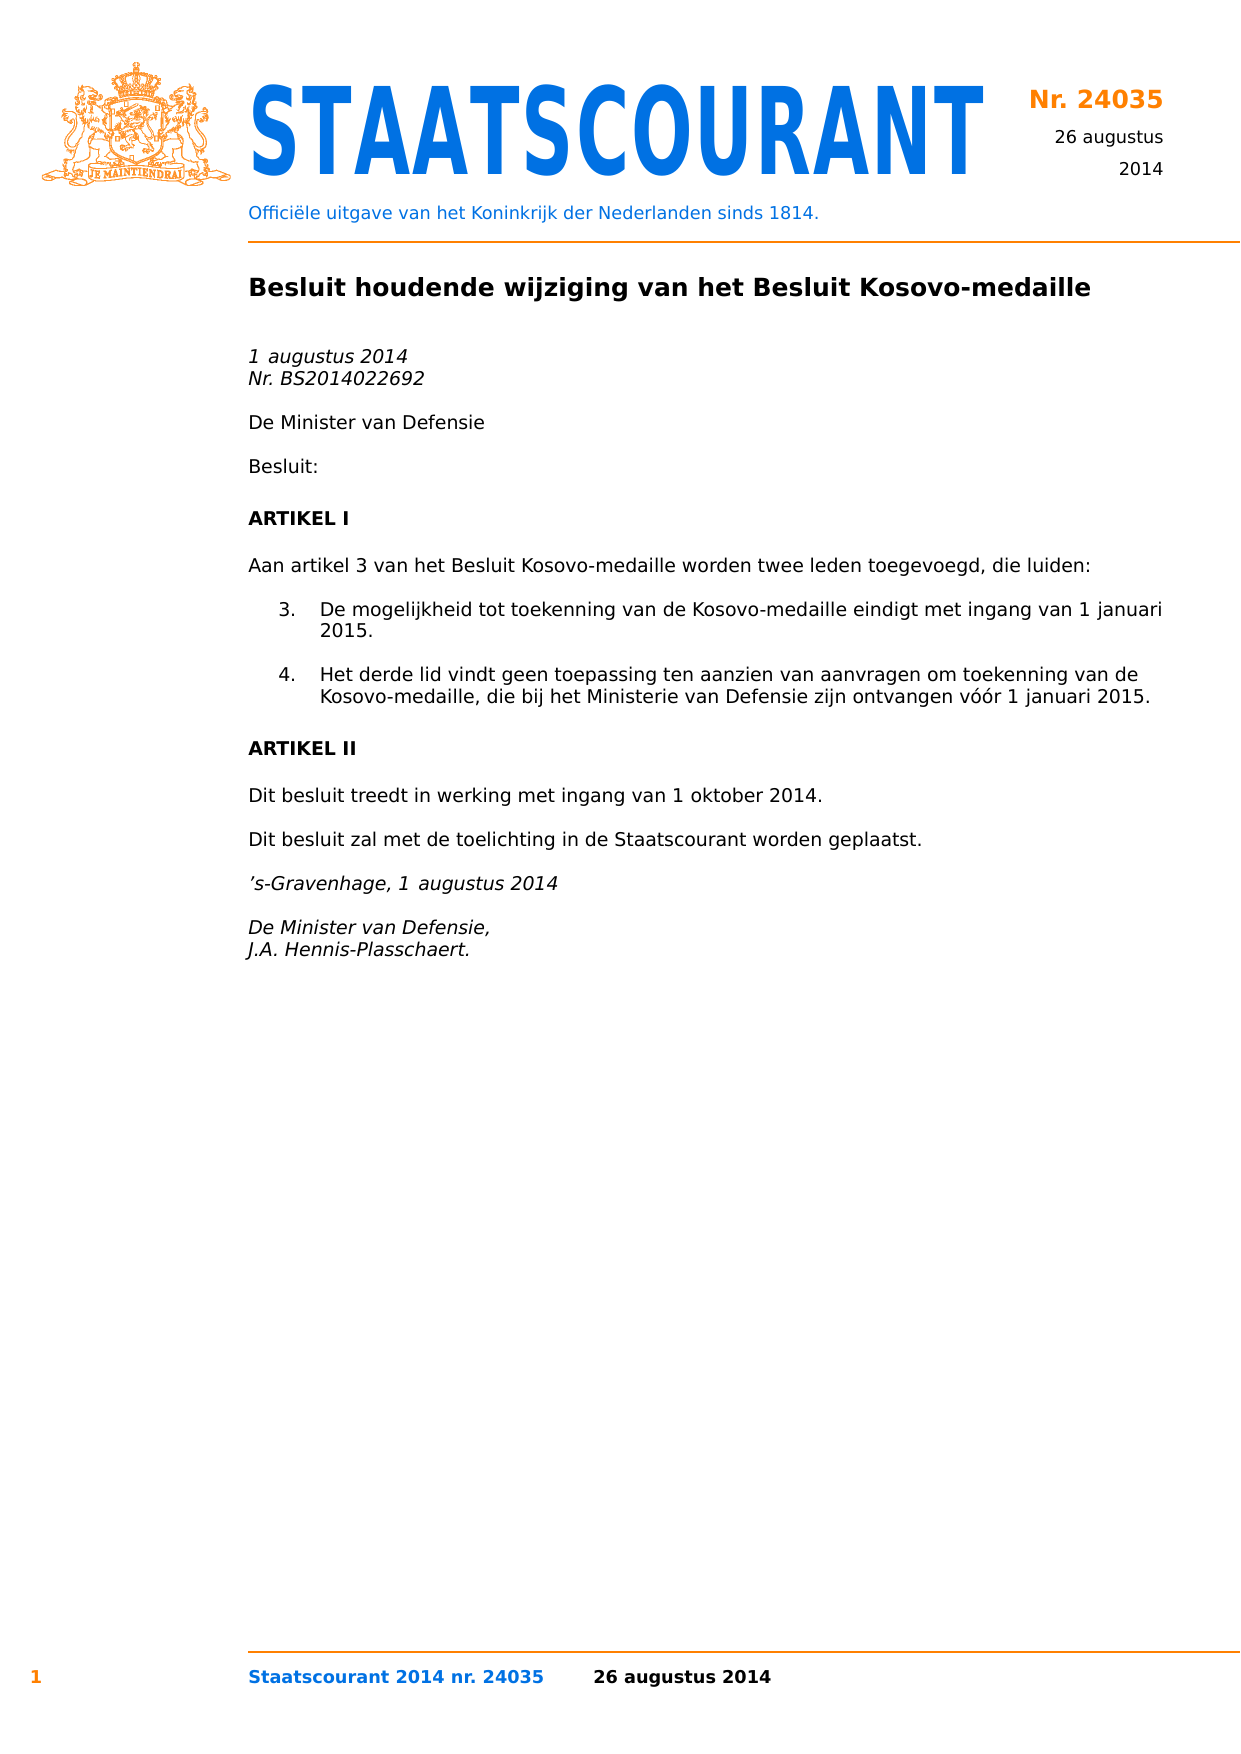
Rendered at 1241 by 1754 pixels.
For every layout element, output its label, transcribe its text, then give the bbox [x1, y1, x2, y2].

text 1 augustus 2014 [248, 346, 1163, 368]
subtitle ARTIKEL I [248, 508, 1163, 529]
text Nr. BS2014022692 [248, 368, 1163, 390]
text De Minister van Defensie [248, 412, 1163, 434]
table_cell 26 augustus [998, 121, 1240, 153]
text 4. Het derde lid vindt geen toepassing ten aanzien van aanvragen om toekenning van de Kosovo-medaille, die bij het Ministerie van Defensie zijn ontvangen vóór 1 januari 2015. [278, 664, 1163, 708]
text Besluit: [248, 456, 1163, 478]
table_header [25, 62, 248, 241]
subtitle Besluit houdende wijziging van het Besluit Kosovo-medaille [248, 273, 1163, 302]
table_header Nr. 24035 [998, 62, 1240, 121]
text De Minister van Defensie, J.A. Hennis-Plasschaert. [248, 917, 1163, 961]
table_header STAATSCOURANT [248, 62, 998, 203]
text Aan artikel 3 van het Besluit Kosovo-medaille worden twee leden toegevoegd, die luiden: [248, 554, 1163, 577]
text ’s-Gravenhage, 1 augustus 2014 [248, 873, 1163, 895]
table_cell Officiële uitgave van het Koninkrijk der Nederlanden sinds 1814. [248, 203, 1240, 241]
subtitle ARTIKEL II [248, 738, 1163, 760]
text Dit besluit zal met de toelichting in de Staatscourant worden geplaatst. [248, 829, 1163, 851]
text Dit besluit treedt in werking met ingang van 1 oktober 2014. [248, 785, 1163, 807]
text 3. De mogelijkheid tot toekenning van de Kosovo-medaille eindigt met ingang van 1 januari 2015. [278, 598, 1163, 642]
picture [41, 62, 231, 186]
table_cell 2014 [998, 153, 1240, 203]
